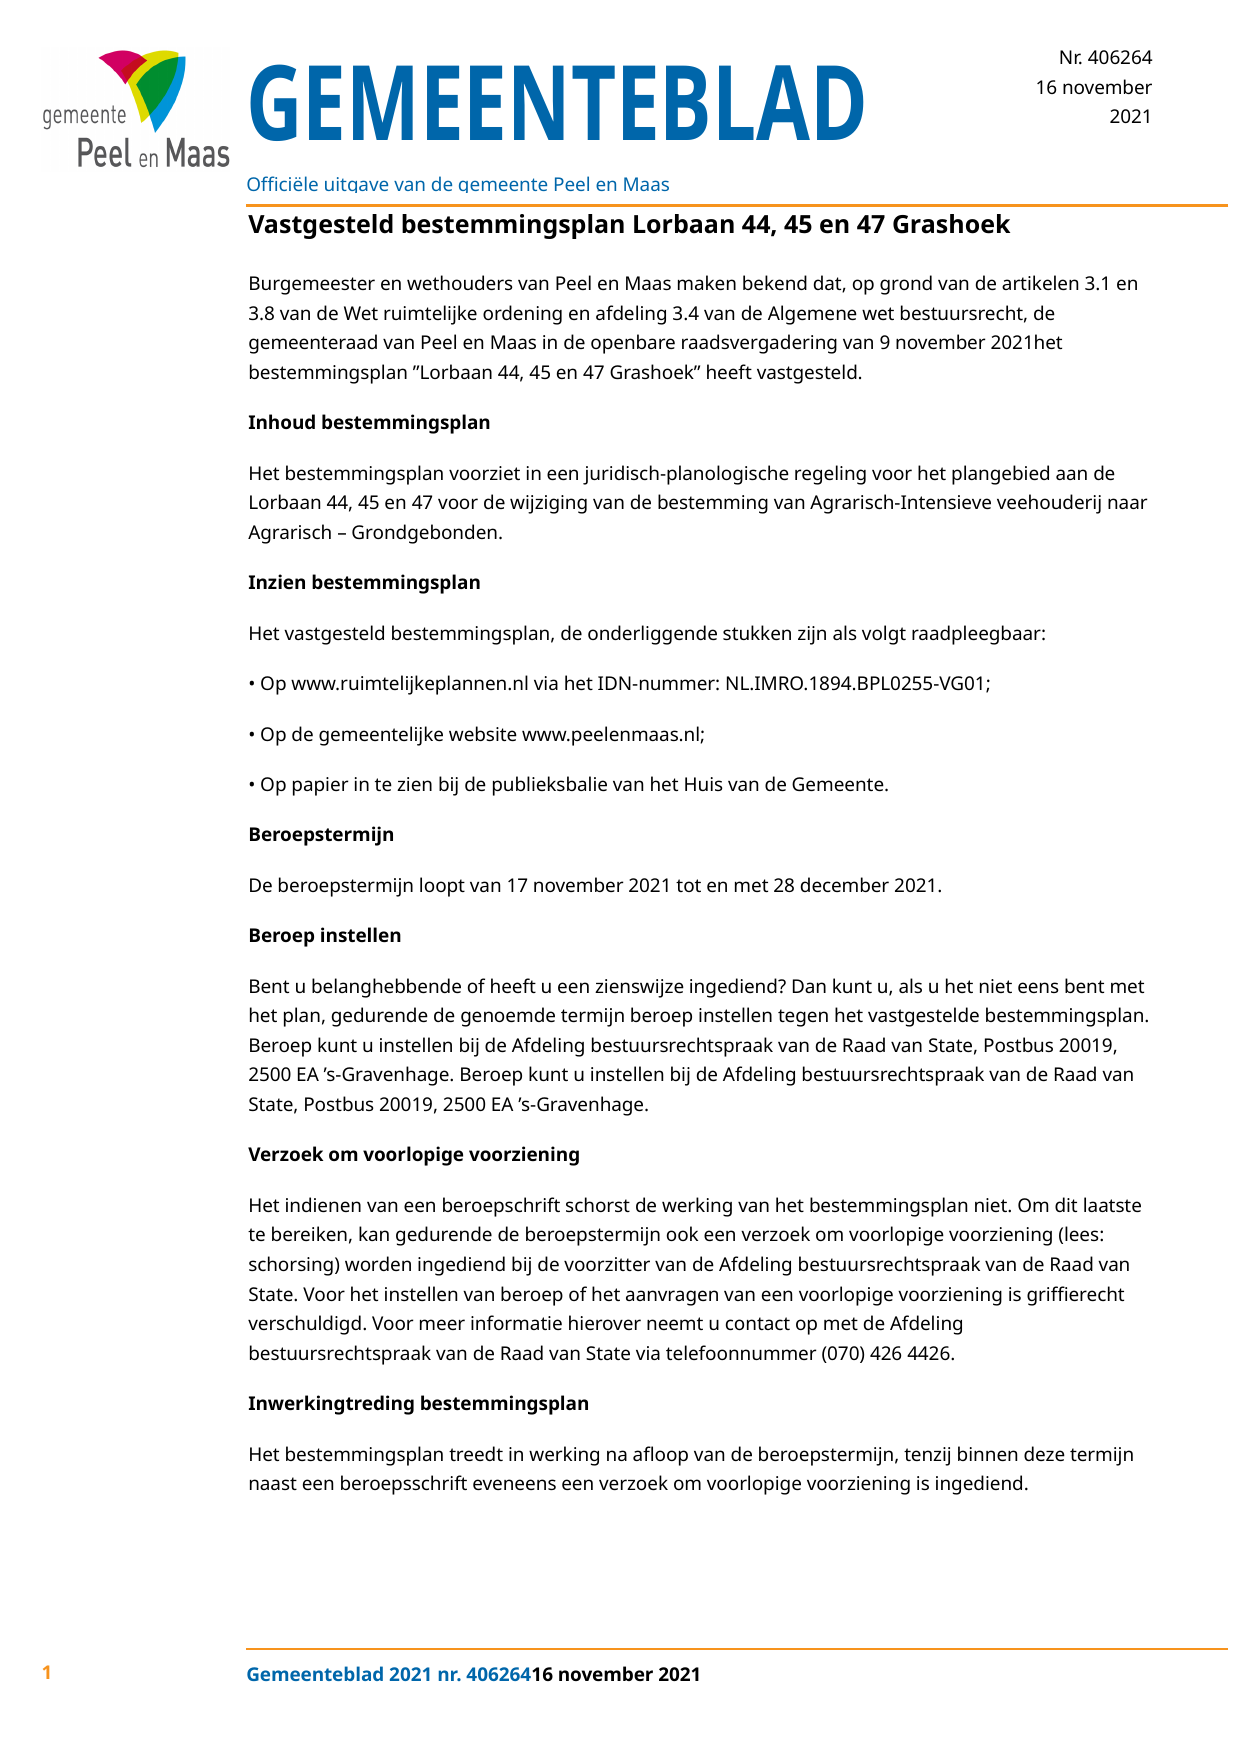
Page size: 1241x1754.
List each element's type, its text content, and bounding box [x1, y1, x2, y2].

text De beroepstermijn loopt van 17 november 2021 tot en met 28 december 2021. [248, 872, 1152, 898]
text Bent u belanghebbende of heeft u een zienswijze ingediend? Dan kunt u, als u het niet eens bent met het plan, gedurende de genoemde termijn beroep instellen tegen het vastgestelde bestemmingsplan. Beroep kunt u instellen bij de Afdeling bestuursrechtspraak van de Raad van State, Postbus 20019, 2500 EA ’s-Gravenhage. Beroep kunt u instellen bij de Afdeling bestuursrechtspraak van de Raad van State, Postbus 20019, 2500 EA ’s-Gravenhage. [248, 973, 1152, 1117]
text Inzien bestemmingsplan [248, 569, 1152, 595]
text Inwerkingtreding bestemmingsplan [248, 1390, 1152, 1416]
text • Op de gemeentelijke website www.peelenmaas.nl; [248, 721, 1152, 746]
picture [41, 47, 231, 172]
text Beroepstermijn [248, 822, 1152, 847]
text Burgemeester en wethouders van Peel en Maas maken bekend dat, op grond van de artikelen 3.1 en 3.8 van de Wet ruimtelijke ordening en afdeling 3.4 van de Algemene wet bestuursrecht, de gemeenteraad van Peel en Maas in de openbare raadsvergadering van 9 november 2021het bestemmingsplan ”Lorbaan 44, 45 en 47 Grashoek” heeft vastgesteld. [248, 270, 1152, 385]
text Beroep instellen [248, 922, 1152, 948]
text Het bestemmingsplan treedt in werking na afloop van de beroepstermijn, tenzij binnen deze termijn naast een beroepsschrift eveneens een verzoek om voorlopige voorziening is ingediend. [248, 1441, 1152, 1496]
text • Op papier in te zien bij de publieksbalie van het Huis van de Gemeente. [248, 771, 1152, 797]
text Het indienen van een beroepschrift schorst de werking van het bestemmingsplan niet. Om dit laatste te bereiken, kan gedurende de beroepstermijn ook een verzoek om voorlopige voorziening (lees: schorsing) worden ingediend bij de voorzitter van de Afdeling bestuursrechtspraak van de Raad van State. Voor het instellen van beroep of het aanvragen van een voorlopige voorziening is griffierecht verschuldigd. Voor meer informatie hierover neemt u contact op met de Afdeling bestuursrechtspraak van de Raad van State via telefoonnummer (070) 426 4426. [248, 1192, 1152, 1366]
text Vastgesteld bestemmingsplan Lorbaan 44, 45 en 47 Grashoek [248, 207, 1152, 241]
text Verzoek om voorlopige voorziening [248, 1142, 1152, 1167]
text Het vastgesteld bestemmingsplan, de onderliggende stukken zijn als volgt raadpleegbaar: [248, 620, 1152, 646]
text • Op www.ruimtelijkeplannen.nl via het IDN-nummer: NL.IMRO.1894.BPL0255-VG01; [248, 670, 1152, 696]
text Het bestemmingsplan voorziet in een juridisch-planologische regeling voor het plangebied aan de Lorbaan 44, 45 en 47 voor de wijziging van de bestemming van Agrarisch-Intensieve veehouderij naar Agrarisch – Grondgebonden. [248, 460, 1152, 545]
text Inhoud bestemmingsplan [248, 409, 1152, 435]
